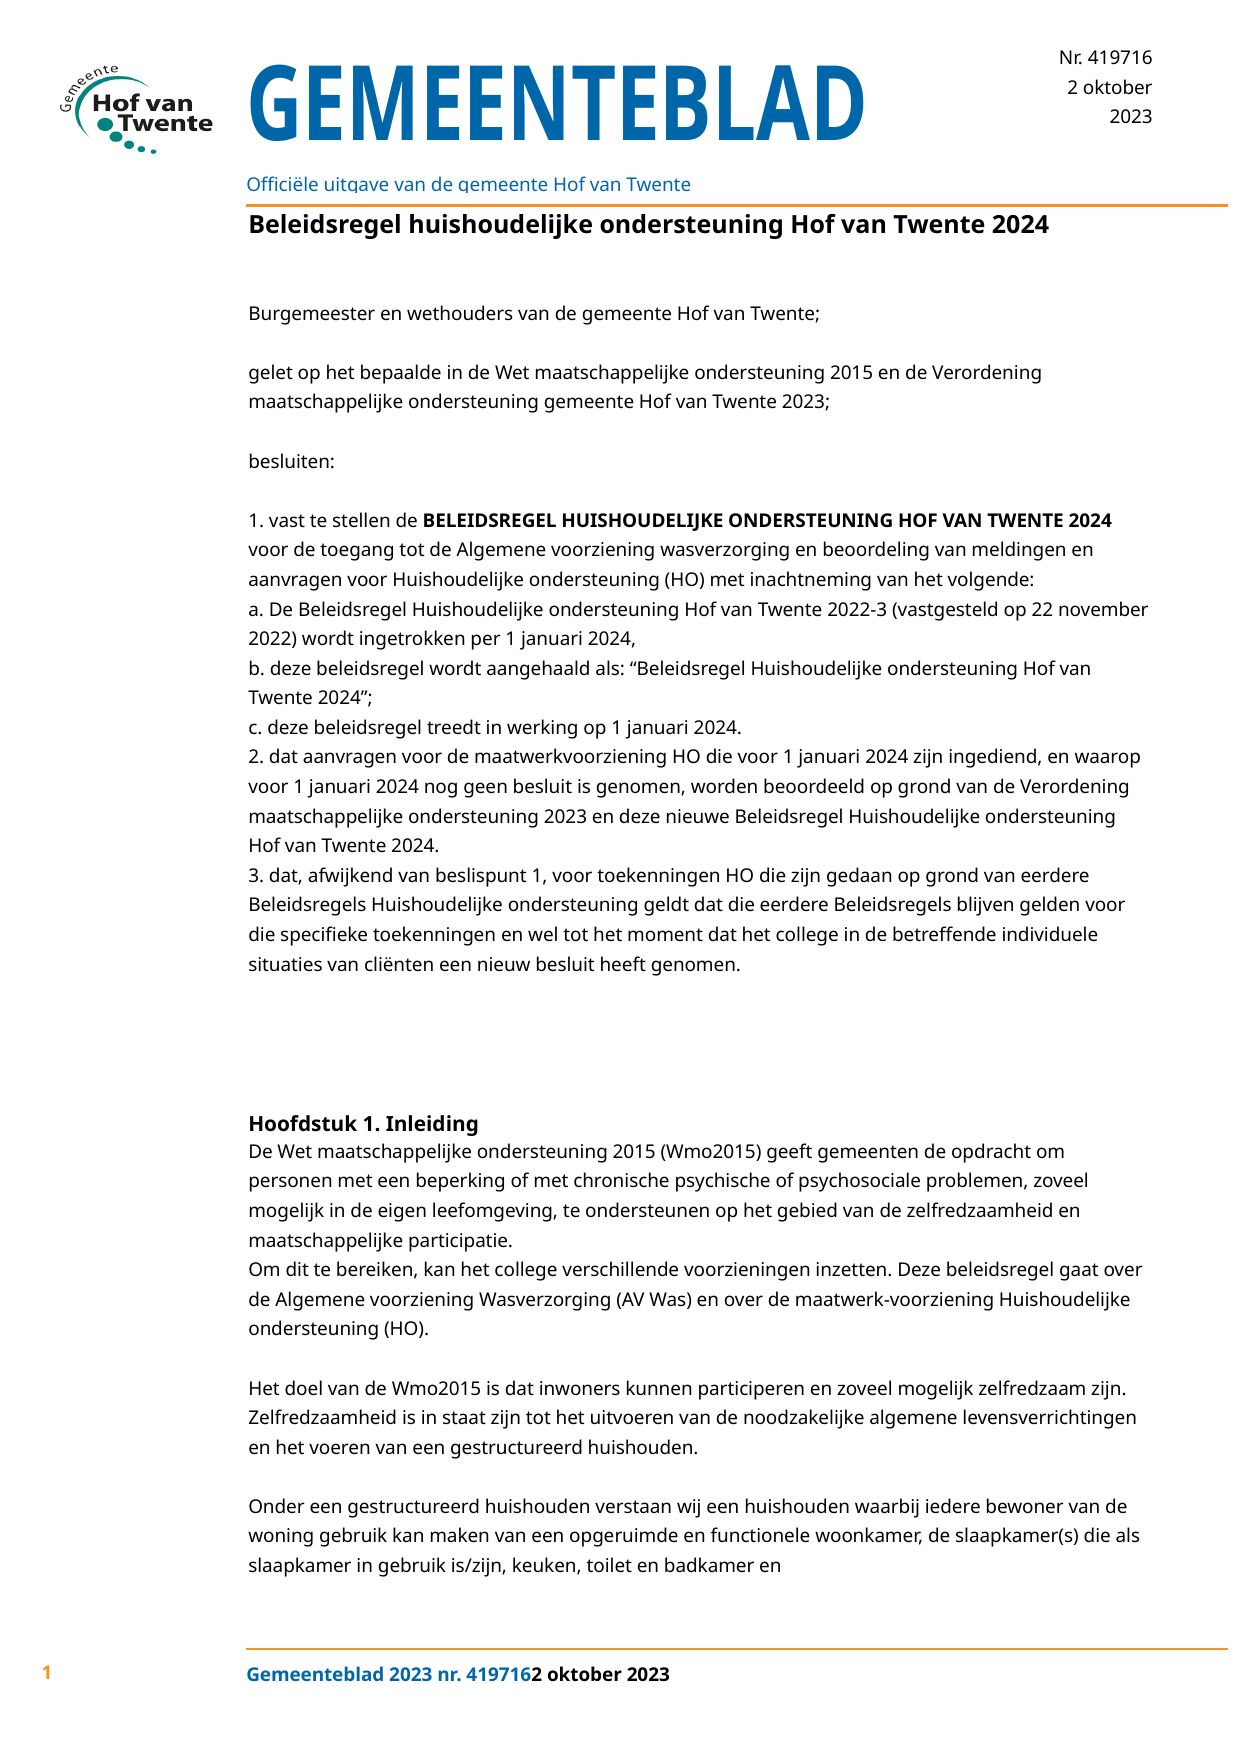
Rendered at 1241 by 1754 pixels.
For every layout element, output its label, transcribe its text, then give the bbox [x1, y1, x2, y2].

text c. deze beleidsregel treedt in werking op 1 januari 2024. [248, 714, 1152, 740]
text Burgemeester en wethouders van de gemeente Hof van Twente; [248, 300, 1152, 326]
text Om dit te bereiken, kan het college verschillende voorzieningen inzetten. Deze beleidsregel gaat over de Algemene voorziening Wasverzorging (AV Was) en over de maatwerk-voorziening Huishoudelijke ondersteuning (HO). [248, 1256, 1152, 1341]
text besluiten: [248, 448, 1152, 473]
text 1. vast te stellen de BELEIDSREGEL HUISHOUDELIJKE ONDERSTEUNING HOF VAN TWENTE 2024 voor de toegang tot de Algemene voorziening wasverzorging en beoordeling van meldingen en aanvragen voor Huishoudelijke ondersteuning (HO) met inachtneming van het volgende: [248, 507, 1152, 592]
text Onder een gestructureerd huishouden verstaan wij een huishouden waarbij iedere bewoner van de woning gebruik kan maken van een opgeruimde en functionele woonkamer, de slaapkamer(s) die als slaapkamer in gebruik is/zijn, keuken, toilet en badkamer en [248, 1493, 1152, 1578]
text gelet op het bepaalde in de Wet maatschappelijke ondersteuning 2015 en de Verordening maatschappelijke ondersteuning gemeente Hof van Twente 2023; [248, 359, 1152, 414]
text 2. dat aanvragen voor de maatwerkvoorziening HO die voor 1 januari 2024 zijn ingediend, en waarop voor 1 januari 2024 nog geen besluit is genomen, worden beoordeeld op grond van de Verordening maatschappelijke ondersteuning 2023 en deze nieuwe Beleidsregel Huishoudelijke ondersteuning Hof van Twente 2024. [248, 744, 1152, 858]
text Het doel van de Wmo2015 is dat inwoners kunnen participeren en zoveel mogelijk zelfredzaam zijn. Zelfredzaamheid is in staat zijn tot het uitvoeren van de noodzakelijke algemene levensverrichtingen en het voeren van een gestructureerd huishouden. [248, 1375, 1152, 1459]
picture [41, 47, 231, 172]
text Beleidsregel huishoudelijke ondersteuning Hof van Twente 2024 [248, 207, 1152, 241]
text 3. dat, afwijkend van beslispunt 1, voor toekenningen HO die zijn gedaan op grond van eerdere Beleidsregels Huishoudelijke ondersteuning geldt dat die eerdere Beleidsregels blijven gelden voor die specifieke toekenningen en wel tot het moment dat het college in de betreffende individuele situaties van cliënten een nieuw besluit heeft genomen. [248, 862, 1152, 976]
text Hoofdstuk 1. Inleiding [248, 1109, 1152, 1138]
text De Wet maatschappelijke ondersteuning 2015 (Wmo2015) geeft gemeenten de opdracht om personen met een beperking of met chronische psychische of psychosociale problemen, zoveel mogelijk in de eigen leefomgeving, te ondersteunen op het gebied van de zelfredzaamheid en maatschappelijke participatie. [248, 1138, 1152, 1252]
text a. De Beleidsregel Huishoudelijke ondersteuning Hof van Twente 2022-3 (vastgesteld op 22 november 2022) wordt ingetrokken per 1 januari 2024, [248, 596, 1152, 651]
text b. deze beleidsregel wordt aangehaald als: “Beleidsregel Huishoudelijke ondersteuning Hof van Twente 2024”; [248, 655, 1152, 710]
